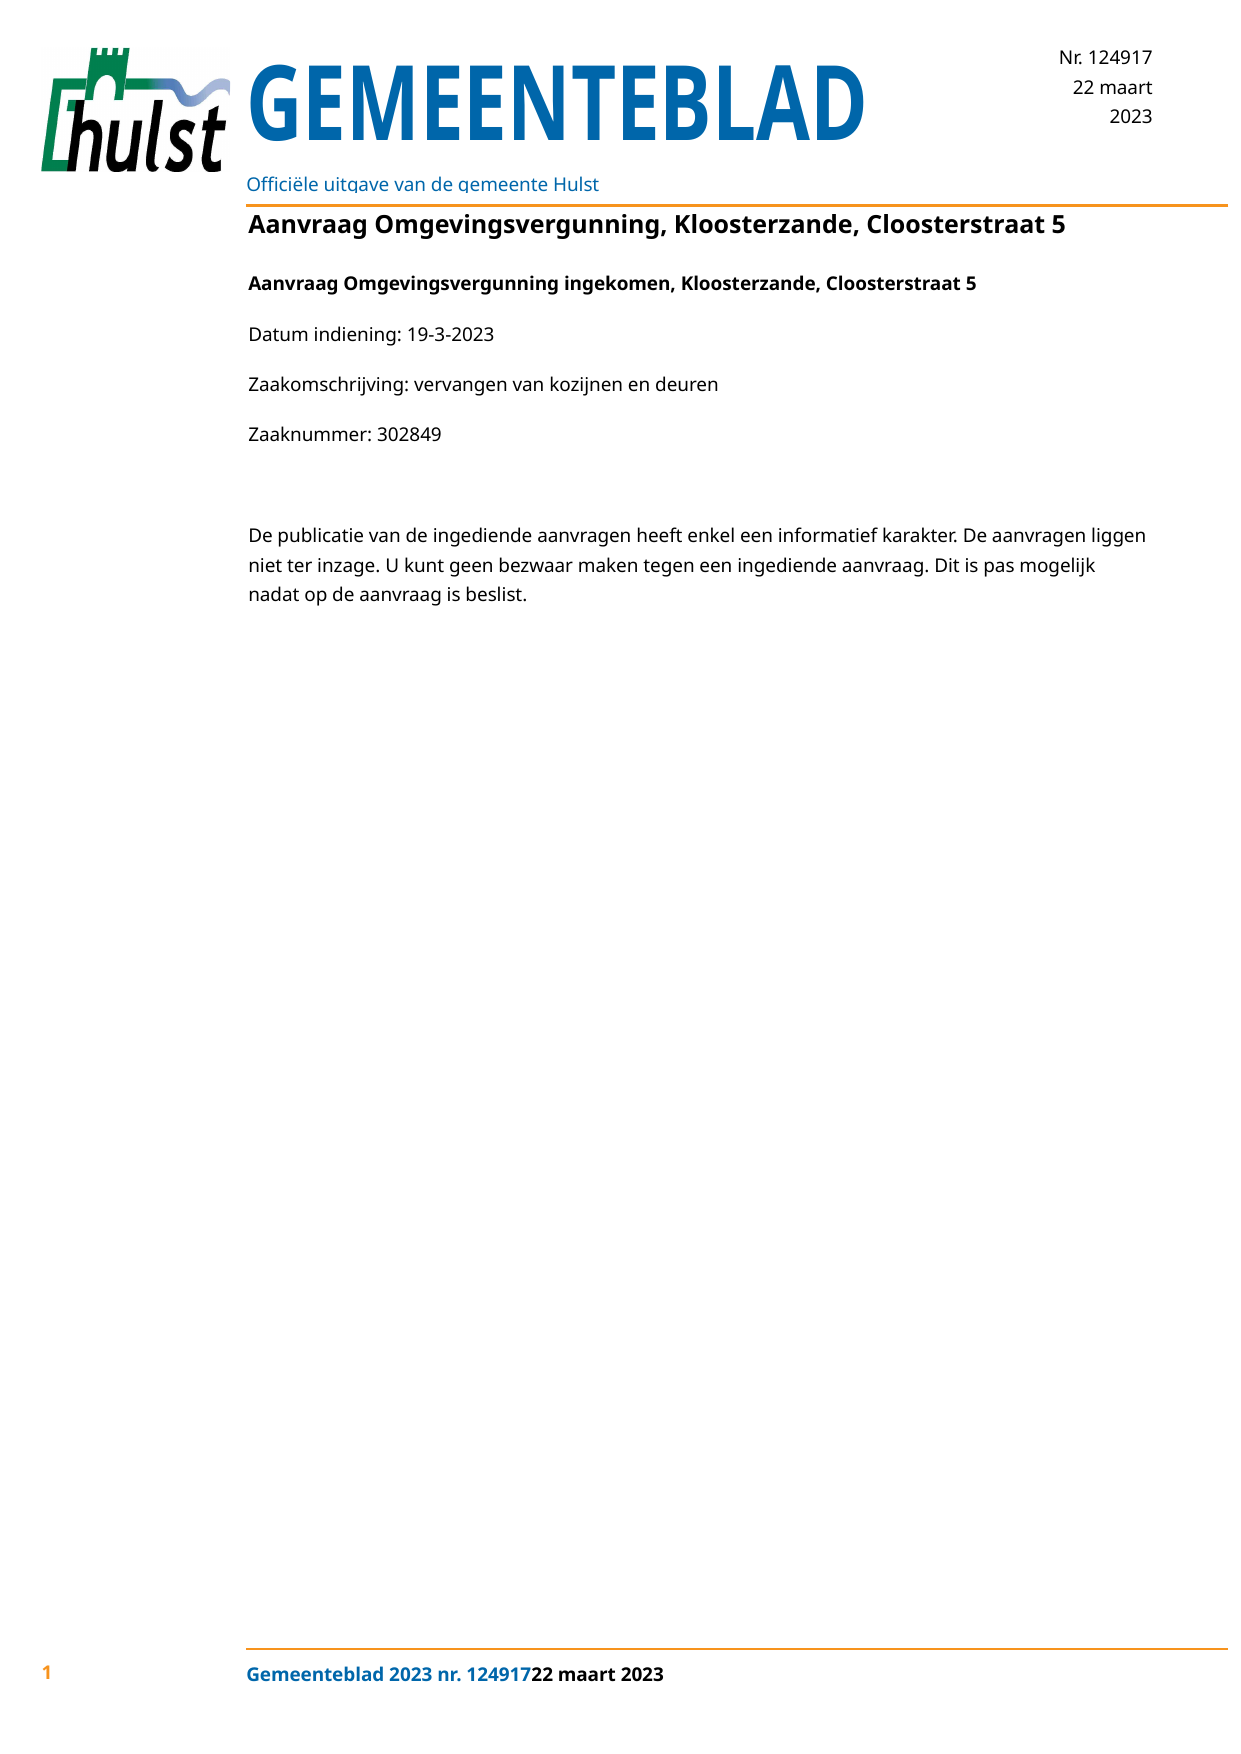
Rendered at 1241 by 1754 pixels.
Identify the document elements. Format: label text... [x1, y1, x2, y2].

text Aanvraag Omgevingsvergunning ingekomen, Kloosterzande, Cloosterstraat 5 [248, 270, 1152, 296]
text De publicatie van de ingediende aanvragen heeft enkel een informatief karakter. De aanvragen liggen niet ter inzage. U kunt geen bezwaar maken tegen een ingediende aanvraag. Dit is pas mogelijk nadat op de aanvraag is beslist. [248, 522, 1152, 607]
text Datum indiening: 19-3-2023 [248, 321, 1152, 346]
text Zaakomschrijving: vervangen van kozijnen en deuren [248, 371, 1152, 397]
text Zaaknummer: 302849 [248, 422, 1152, 447]
picture [41, 47, 231, 172]
text Aanvraag Omgevingsvergunning, Kloosterzande, Cloosterstraat 5 [248, 207, 1152, 241]
